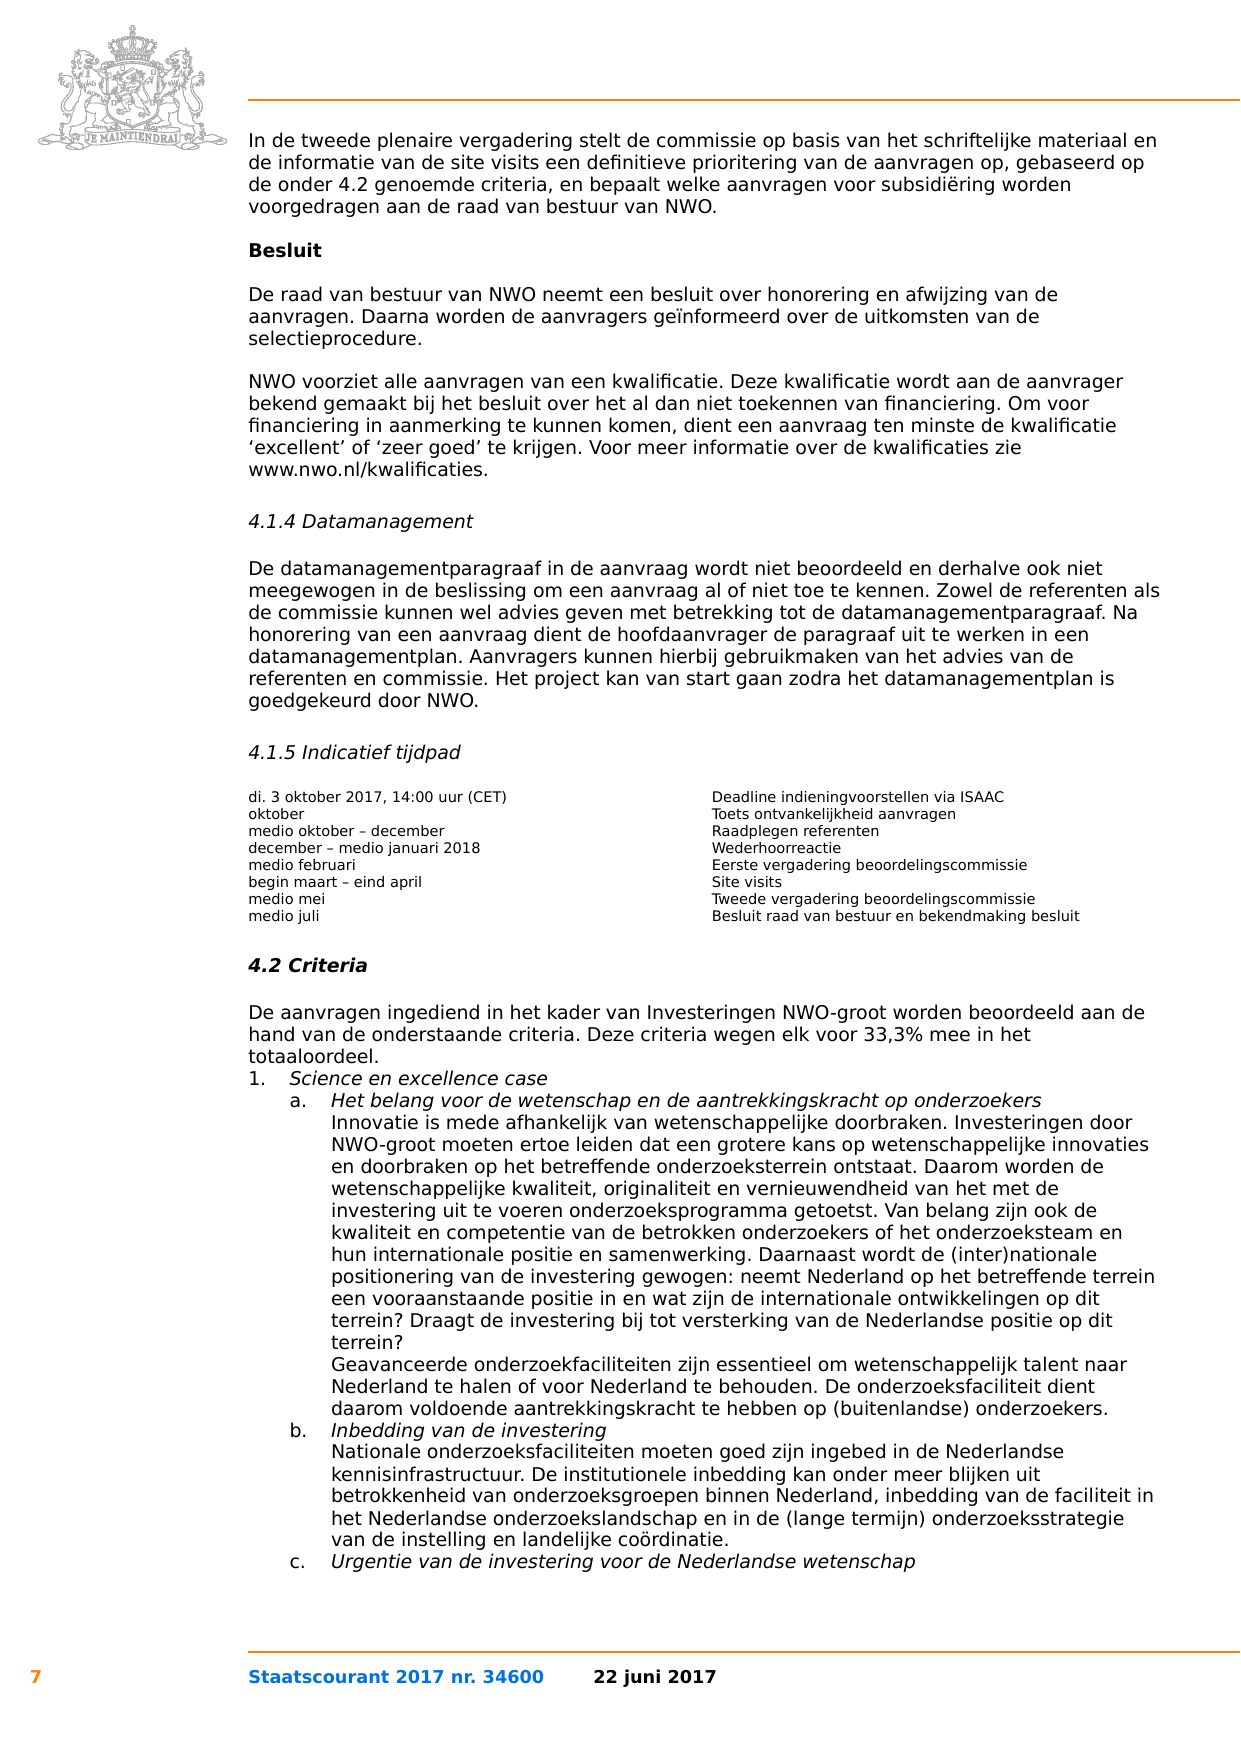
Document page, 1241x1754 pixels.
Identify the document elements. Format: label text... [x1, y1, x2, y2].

text De raad van bestuur van NWO neemt een besluit over honorering en afwijzing van de aanvragen. Daarna worden de aanvragers geïnformeerd over de uitkomsten van de selectieprocedure. [248, 283, 1163, 349]
text a. Het belang voor de wetenschap en de aantrekkingskracht op onderzoekers [289, 1090, 1163, 1112]
text c. Urgentie van de investering voor de Nederlandse wetenschap [289, 1551, 1163, 1573]
table_cell Besluit raad van bestuur en bekendmaking besluit [706, 908, 1163, 925]
table_cell Site visits [706, 874, 1163, 891]
table_cell medio mei [248, 891, 706, 908]
table_cell medio februari [248, 857, 706, 874]
text Innovatie is mede afhankelijk van wetenschappelijke doorbraken. Investeringen door NWO-groot moeten ertoe leiden dat een grotere kans op wetenschappelijke innovaties en doorbraken op het betreffende onderzoeksterrein ontstaat. Daarom worden de wetenschappelijke kwaliteit, originaliteit en vernieuwendheid van het met de investering uit te voeren onderzoeksprogramma getoetst. Van belang zijn ook de kwaliteit en competentie van de betrokken onderzoekers of het onderzoeksteam en hun internationale positie en samenwerking. Daarnaast wordt de (inter)nationale positionering van de investering gewogen: neemt Nederland op het betreffende terrein een vooraanstaande positie in en wat zijn de internationale ontwikkelingen op dit terrein? Draagt de investering bij tot versterking van de Nederlandse positie op dit terrein? [331, 1112, 1163, 1353]
text NWO voorziet alle aanvragen van een kwalificatie. Deze kwalificatie wordt aan de aanvrager bekend gemaakt bij het besluit over het al dan niet toekennen van financiering. Om voor financiering in aanmerking te kunnen komen, dient een aanvraag ten minste de kwalificatie ‘excellent’ of ‘zeer goed’ te krijgen. Voor meer informatie over de kwalificaties zie www.nwo.nl/kwalificaties. [248, 371, 1163, 481]
table_cell begin maart – eind april [248, 874, 706, 891]
table_cell Toets ontvankelijkheid aanvragen [706, 806, 1163, 823]
text De datamanagementparagraaf in de aanvraag wordt niet beoordeeld en derhalve ook niet meegewogen in de beslissing om een aanvraag al of niet toe te kennen. Zowel de referenten als de commissie kunnen wel advies geven met betrekking tot de datamanagementparagraaf. Na honorering van een aanvraag dient de hoofdaanvrager de paragraaf uit te werken in een datamanagementplan. Aanvragers kunnen hierbij gebruikmaken van het advies van de referenten en commissie. Het project kan van start gaan zodra het datamanagementplan is goedgekeurd door NWO. [248, 558, 1163, 712]
table_cell Tweede vergadering beoordelingscommissie [706, 891, 1163, 908]
table_cell Eerste vergadering beoordelingscommissie [706, 857, 1163, 874]
subtitle 4.2 Criteria [248, 955, 1163, 977]
subtitle Besluit [248, 240, 1163, 262]
subtitle 4.1.4 Datamanagement [248, 511, 1163, 533]
table_header di. 3 oktober 2017, 14:00 uur (CET) [248, 789, 706, 806]
text b. Inbedding van de investering [289, 1419, 1163, 1441]
table_cell medio juli [248, 908, 706, 925]
table_header Deadline indieningvoorstellen via ISAAC [706, 789, 1163, 806]
text Geavanceerde onderzoekfaciliteiten zijn essentieel om wetenschappelijk talent naar Nederland te halen of voor Nederland te behouden. De onderzoeksfaciliteit dient daarom voldoende aantrekkingskracht te hebben op (buitenlandse) onderzoekers. [331, 1353, 1163, 1419]
table_cell Raadplegen referenten [706, 823, 1163, 840]
table_cell december – medio januari 2018 [248, 840, 706, 857]
text De aanvragen ingediend in het kader van Investeringen NWO-groot worden beoordeeld aan de hand van de onderstaande criteria. Deze criteria wegen elk voor 33,3% mee in het totaaloordeel. [248, 1002, 1163, 1068]
table_cell medio oktober – december [248, 823, 706, 840]
table_cell oktober [248, 806, 706, 823]
table_cell Wederhoorreactie [706, 840, 1163, 857]
text 1. Science en excellence case [248, 1068, 1163, 1090]
text In de tweede plenaire vergadering stelt de commissie op basis van het schriftelijke materiaal en de informatie van de site visits een definitieve prioritering van de aanvragen op, gebaseerd op de onder 4.2 genoemde criteria, en bepaalt welke aanvragen voor subsidiëring worden voorgedragen aan de raad van bestuur van NWO. [248, 130, 1163, 218]
subtitle 4.1.5 Indicatief tijdpad [248, 742, 1163, 764]
picture [38, 25, 227, 150]
text Nationale onderzoeksfaciliteiten moeten goed zijn ingebed in de Nederlandse kennisinfrastructuur. De institutionele inbedding kan onder meer blijken uit betrokkenheid van onderzoeksgroepen binnen Nederland, inbedding van de faciliteit in het Nederlandse onderzoekslandschap en in de (lange termijn) onderzoeksstrategie van de instelling en landelijke coördinatie. [331, 1441, 1163, 1551]
